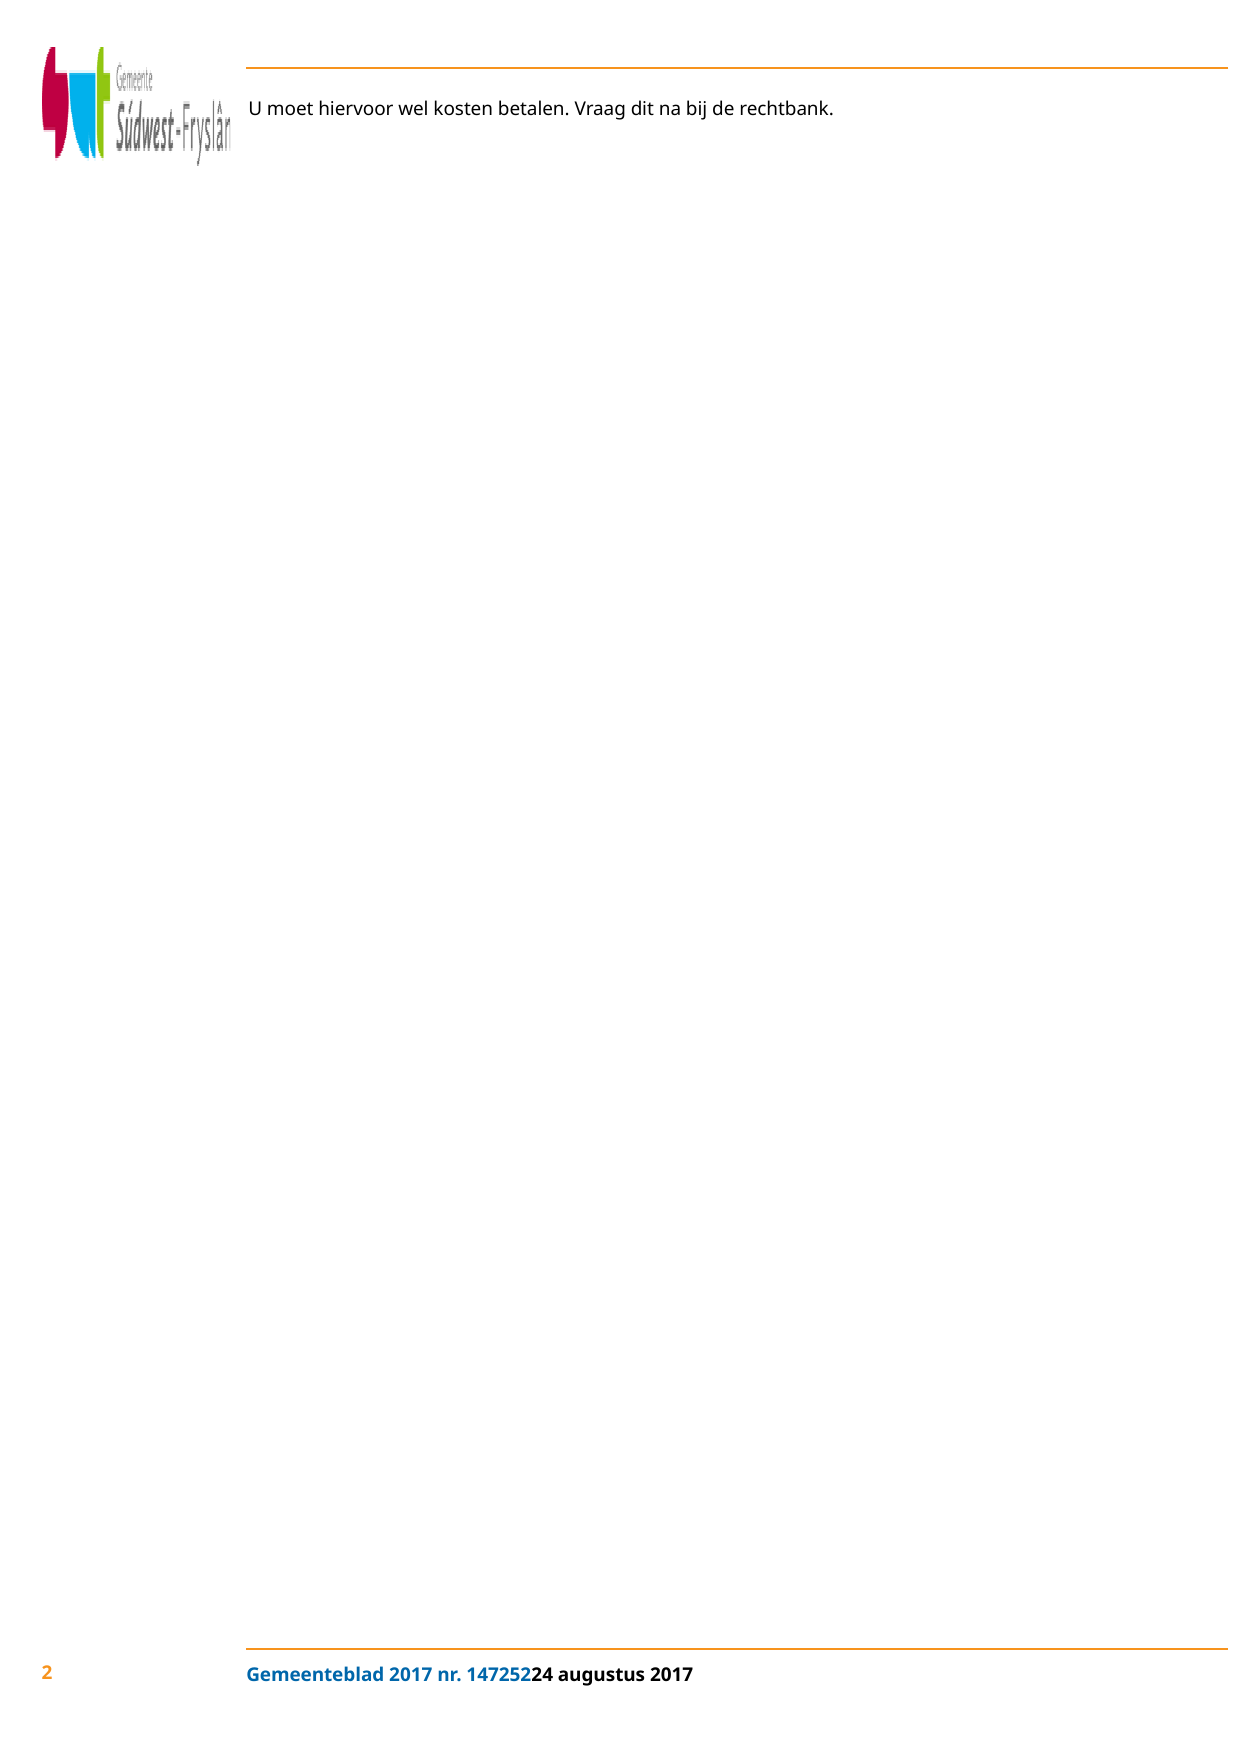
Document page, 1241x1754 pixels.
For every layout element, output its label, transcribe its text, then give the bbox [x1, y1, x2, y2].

text U moet hiervoor wel kosten betalen. Vraag dit na bij de rechtbank. [248, 95, 1152, 121]
picture [41, 47, 231, 172]
